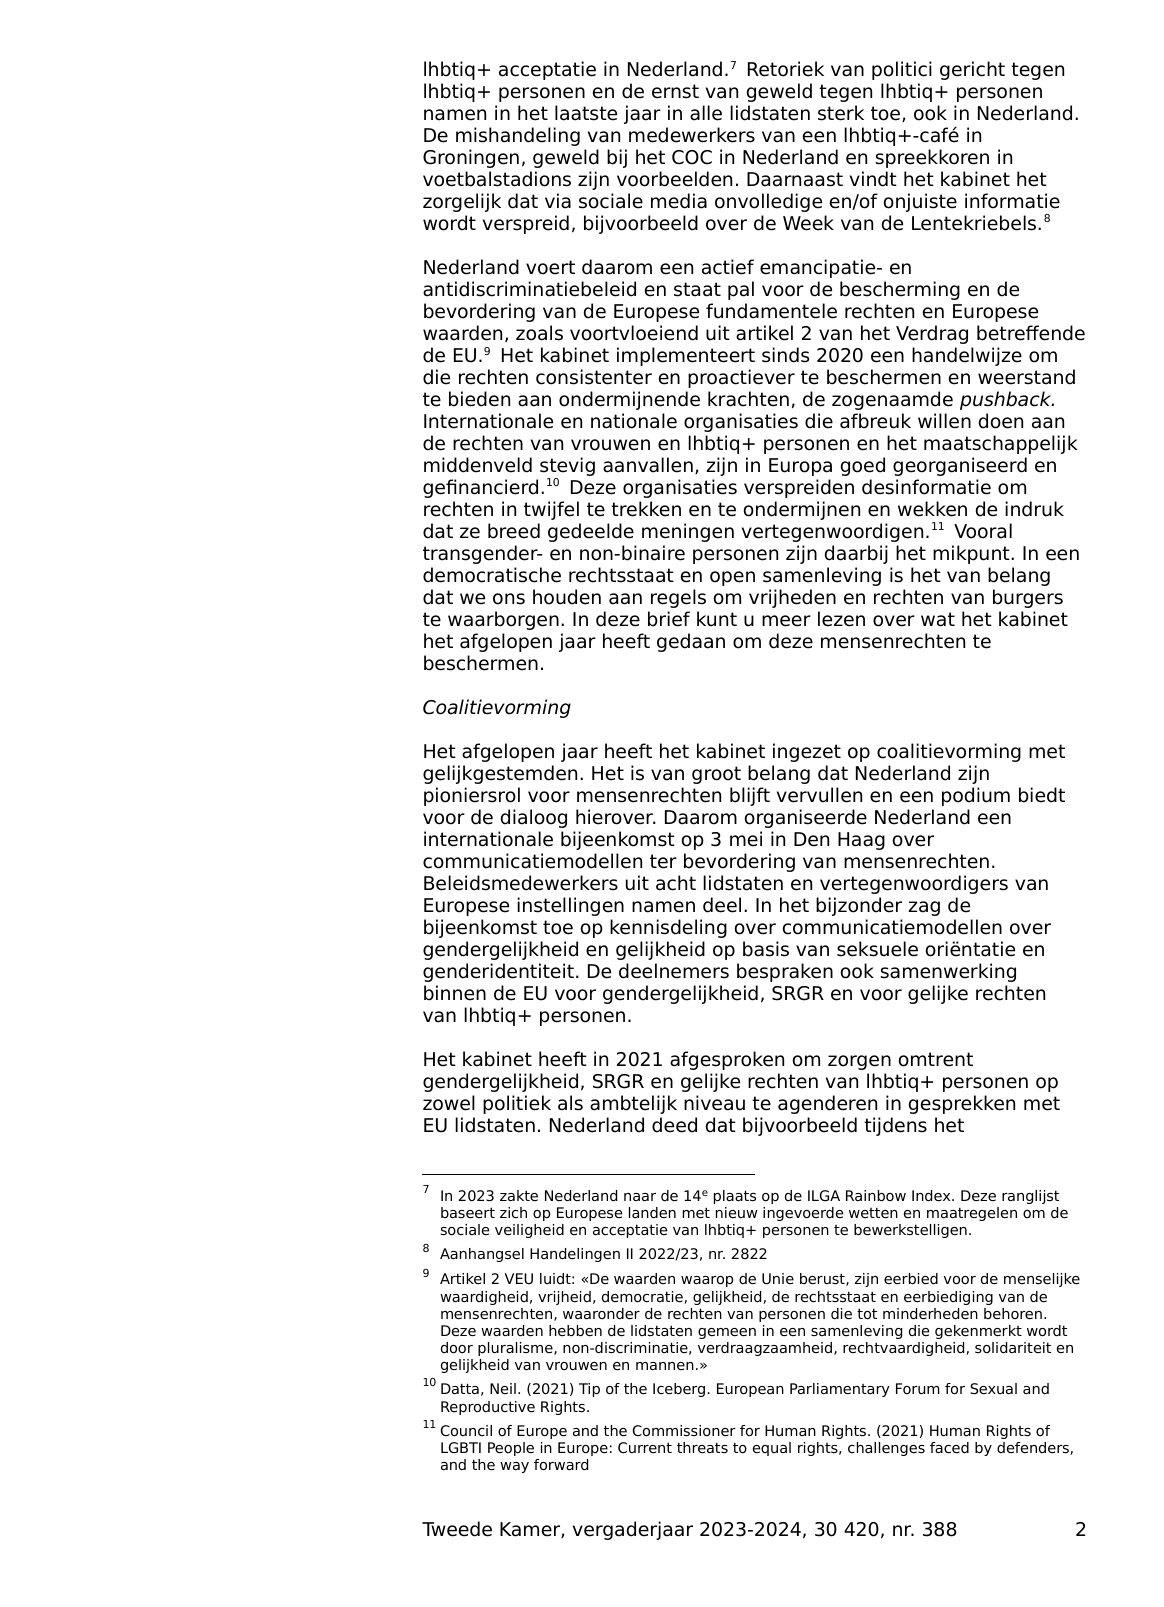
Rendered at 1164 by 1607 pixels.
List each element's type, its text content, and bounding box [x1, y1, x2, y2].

subtitle Coalitievorming [422, 697, 1087, 719]
text Artikel 2 VEU luidt: «De waarden waarop de Unie berust, zijn eerbied voor de menselijke waardigheid, vrijheid, democratie, gelijkheid, de rechtsstaat en eerbiediging van de mensenrechten, waaronder de rechten van personen die tot minderheden behoren. Deze waarden hebben de lidstaten gemeen in een samenleving die gekenmerkt wordt door pluralisme, non-discriminatie, verdraagzaamheid, rechtvaardigheid, solidariteit en gelijkheid van vrouwen en mannen.» [422, 1267, 1087, 1374]
text Het afgelopen jaar heeft het kabinet ingezet op coalitievorming met gelijkgestemden. Het is van groot belang dat Nederland zijn pioniersrol voor mensenrechten blijft vervullen en een podium biedt voor de dialoog hierover. Daarom organiseerde Nederland een internationale bijeenkomst op 3 mei in Den Haag over communicatiemodellen ter bevordering van mensenrechten. Beleidsmedewerkers uit acht lidstaten en vertegenwoordigers van Europese instellingen namen deel. In het bijzonder zag de bijeenkomst toe op kennisdeling over communicatiemodellen over gendergelijkheid en gelijkheid op basis van seksuele oriëntatie en genderidentiteit. De deelnemers bespraken ook samenwerking binnen de EU voor gendergelijkheid, SRGR en voor gelijke rechten van lhbtiq+ personen. [422, 741, 1087, 1027]
text Het kabinet heeft in 2021 afgesproken om zorgen omtrent gendergelijkheid, SRGR en gelijke rechten van lhbtiq+ personen op zowel politiek als ambtelijk niveau te agenderen in gesprekken met EU lidstaten. Nederland deed dat bijvoorbeeld tijdens het [422, 1049, 1087, 1137]
text Council of Europe and the Commissioner for Human Rights. (2021) Human Rights of LGBTI People in Europe: Current threats to equal rights, challenges faced by defenders, and the way forward [422, 1418, 1087, 1474]
text Nederland voert daarom een actief emancipatie- en antidiscriminatiebeleid en staat pal voor de bescherming en de bevordering van de Europese fundamentele rechten en Europese waarden, zoals voortvloeiend uit artikel 2 van het Verdrag betreffende de EU. Het kabinet implementeert sinds 2020 een handelwijze om die rechten consistenter en proactiever te beschermen en weerstand te bieden aan ondermijnende krachten, de zogenaamde pushback. Internationale en nationale organisaties die afbreuk willen doen aan de rechten van vrouwen en lhbtiq+ personen en het maatschappelijk middenveld stevig aanvallen, zijn in Europa goed georganiseerd en gefinancierd. Deze organisaties verspreiden desinformatie om rechten in twijfel te trekken en te ondermijnen en wekken de indruk dat ze breed gedeelde meningen vertegenwoordigen. Vooral transgender- en non-binaire personen zijn daarbij het mikpunt. In een democratische rechtsstaat en open samenleving is het van belang dat we ons houden aan regels om vrijheden en rechten van burgers te waarborgen. In deze brief kunt u meer lezen over wat het kabinet het afgelopen jaar heeft gedaan om deze mensenrechten te beschermen. [422, 257, 1087, 675]
text Datta, Neil. (2021) Tip of the Iceberg. European Parliamentary Forum for Sexual and Reproductive Rights. [422, 1377, 1087, 1416]
text lhbtiq+ acceptatie in Nederland. Retoriek van politici gericht tegen lhbtiq+ personen en de ernst van geweld tegen lhbtiq+ personen namen in het laatste jaar in alle lidstaten sterk toe, ook in Nederland. De mishandeling van medewerkers van een lhbtiq+-café in Groningen, geweld bij het COC in Nederland en spreekkoren in voetbalstadions zijn voorbeelden. Daarnaast vindt het kabinet het zorgelijk dat via sociale media onvolledige en/of onjuiste informatie wordt verspreid, bijvoorbeeld over de Week van de Lentekriebels. [422, 59, 1087, 235]
text Aanhangsel Handelingen II 2022/23, nr. 2822 [422, 1242, 1087, 1264]
text In 2023 zakte Nederland naar de 14e plaats op de ILGA Rainbow Index. Deze ranglijst baseert zich op Europese landen met nieuw ingevoerde wetten en maatregelen om de sociale veiligheid en acceptatie van lhbtiq+ personen te bewerkstelligen. [422, 1183, 1087, 1239]
